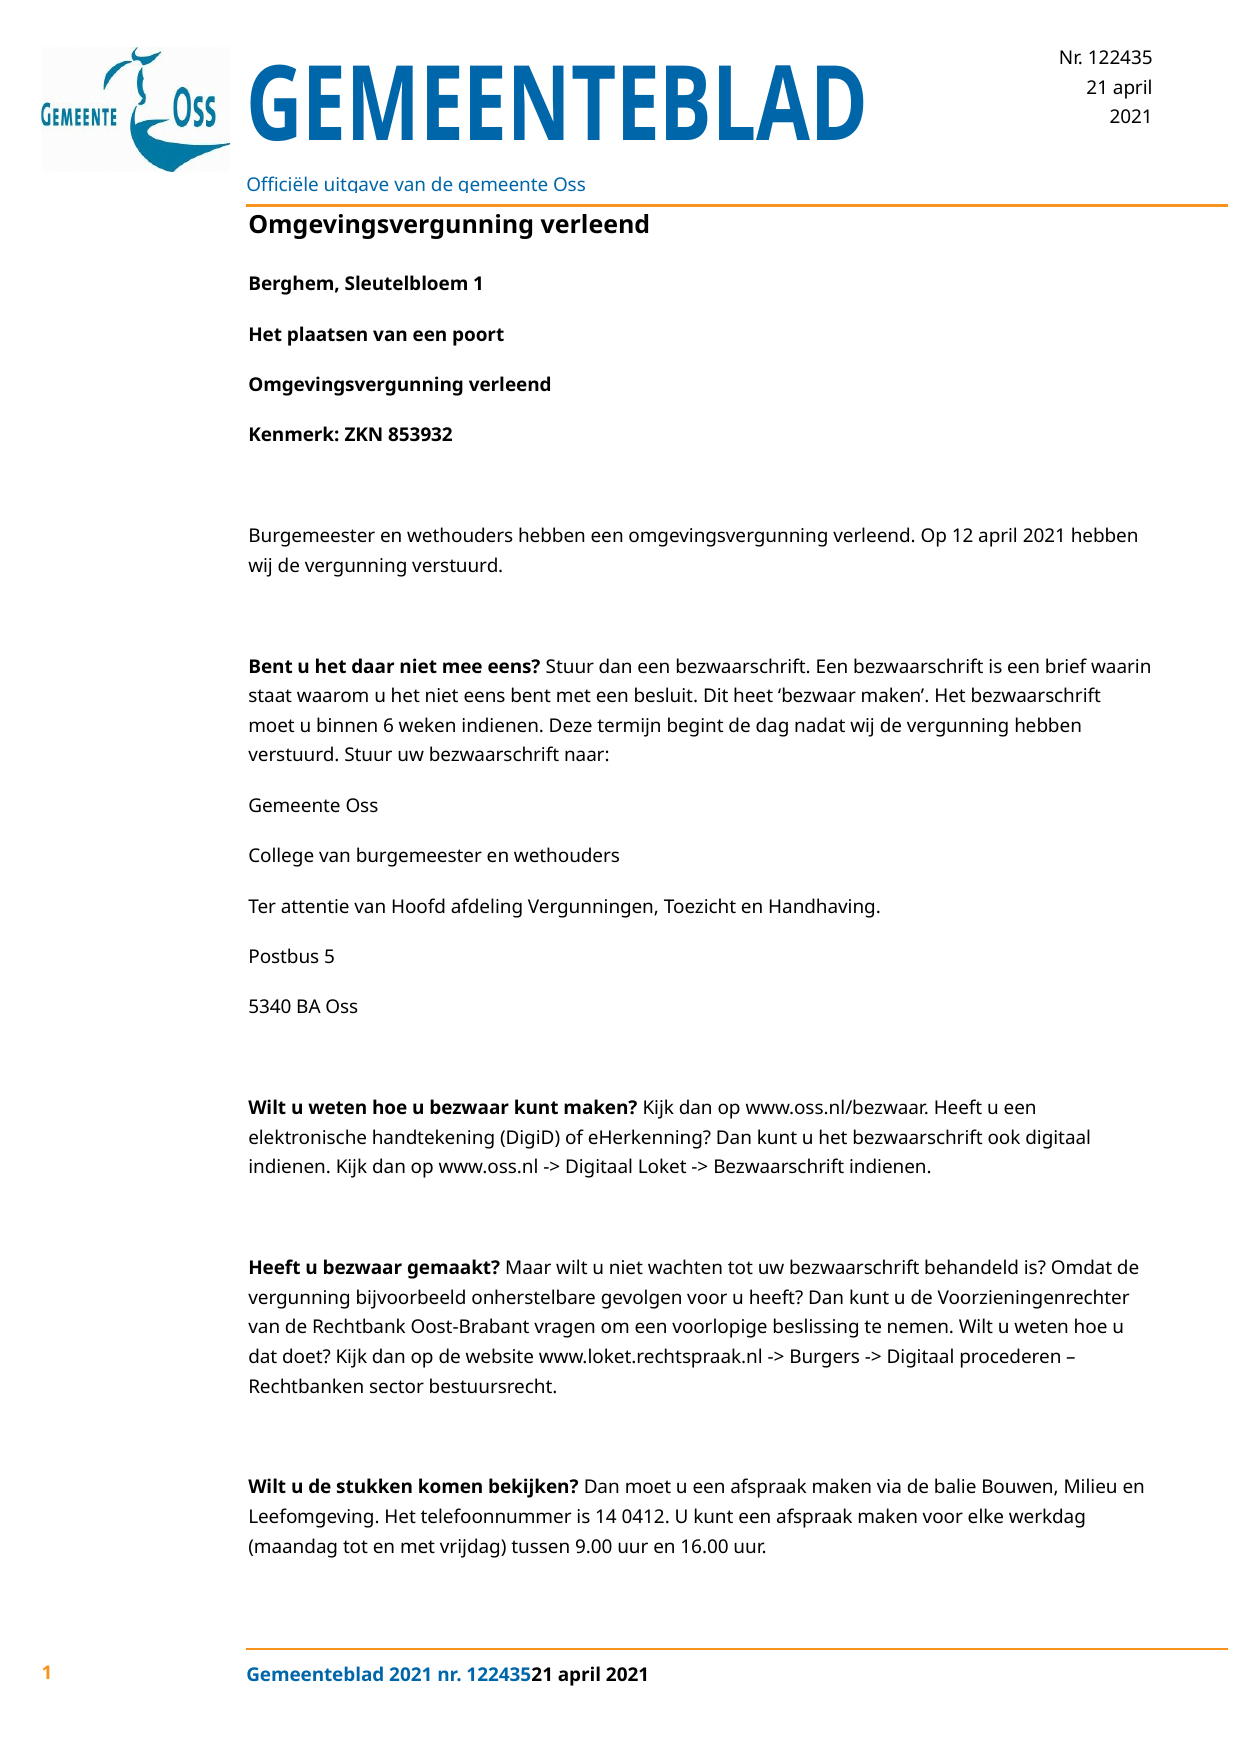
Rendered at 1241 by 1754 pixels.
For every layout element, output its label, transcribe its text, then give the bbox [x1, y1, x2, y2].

text Ter attentie van Hoofd afdeling Vergunningen, Toezicht en Handhaving. [248, 893, 1152, 918]
text 5340 BA Oss [248, 994, 1152, 1019]
text Bent u het daar niet mee eens? Stuur dan een bezwaarschrift. Een bezwaarschrift is een brief waarin staat waarom u het niet eens bent met een besluit. Dit heet ‘bezwaar maken’. Het bezwaarschrift moet u binnen 6 weken indienen. Deze termijn begint de dag nadat wij de vergunning hebben verstuurd. Stuur uw bezwaarschrift naar: [248, 653, 1152, 767]
text Wilt u de stukken komen bekijken? Dan moet u een afspraak maken via de balie Bouwen, Milieu en Leefomgeving. Het telefoonnummer is 14 0412. U kunt een afspraak maken voor elke werkdag (maandag tot en met vrijdag) tussen 9.00 uur en 16.00 uur. [248, 1474, 1152, 1558]
text Gemeente Oss [248, 792, 1152, 818]
picture [41, 47, 231, 172]
text Burgemeester en wethouders hebben een omgevingsvergunning verleend. Op 12 april 2021 hebben wij de vergunning verstuurd. [248, 522, 1152, 578]
text Het plaatsen van een poort [248, 321, 1152, 346]
text Omgevingsvergunning verleend [248, 371, 1152, 397]
text College van burgemeester en wethouders [248, 842, 1152, 868]
text Wilt u weten hoe u bezwaar kunt maken? Kijk dan op www.oss.nl/bezwaar. Heeft u een elektronische handtekening (DigiD) of eHerkenning? Dan kunt u het bezwaarschrift ook digitaal indienen. Kijk dan op www.oss.nl -> Digitaal Loket -> Bezwaarschrift indienen. [248, 1094, 1152, 1179]
text Berghem, Sleutelbloem 1 [248, 270, 1152, 296]
text Heeft u bezwaar gemaakt? Maar wilt u niet wachten tot uw bezwaarschrift behandeld is? Omdat de vergunning bijvoorbeeld onherstelbare gevolgen voor u heeft? Dan kunt u de Voorzieningenrechter van de Rechtbank Oost-Brabant vragen om een voorlopige beslissing te nemen. Wilt u weten hoe u dat doet? Kijk dan op de website www.loket.rechtspraak.nl -> Burgers -> Digitaal procederen – Rechtbanken sector bestuursrecht. [248, 1254, 1152, 1398]
text Postbus 5 [248, 943, 1152, 969]
text Kenmerk: ZKN 853932 [248, 422, 1152, 447]
text Omgevingsvergunning verleend [248, 207, 1152, 241]
